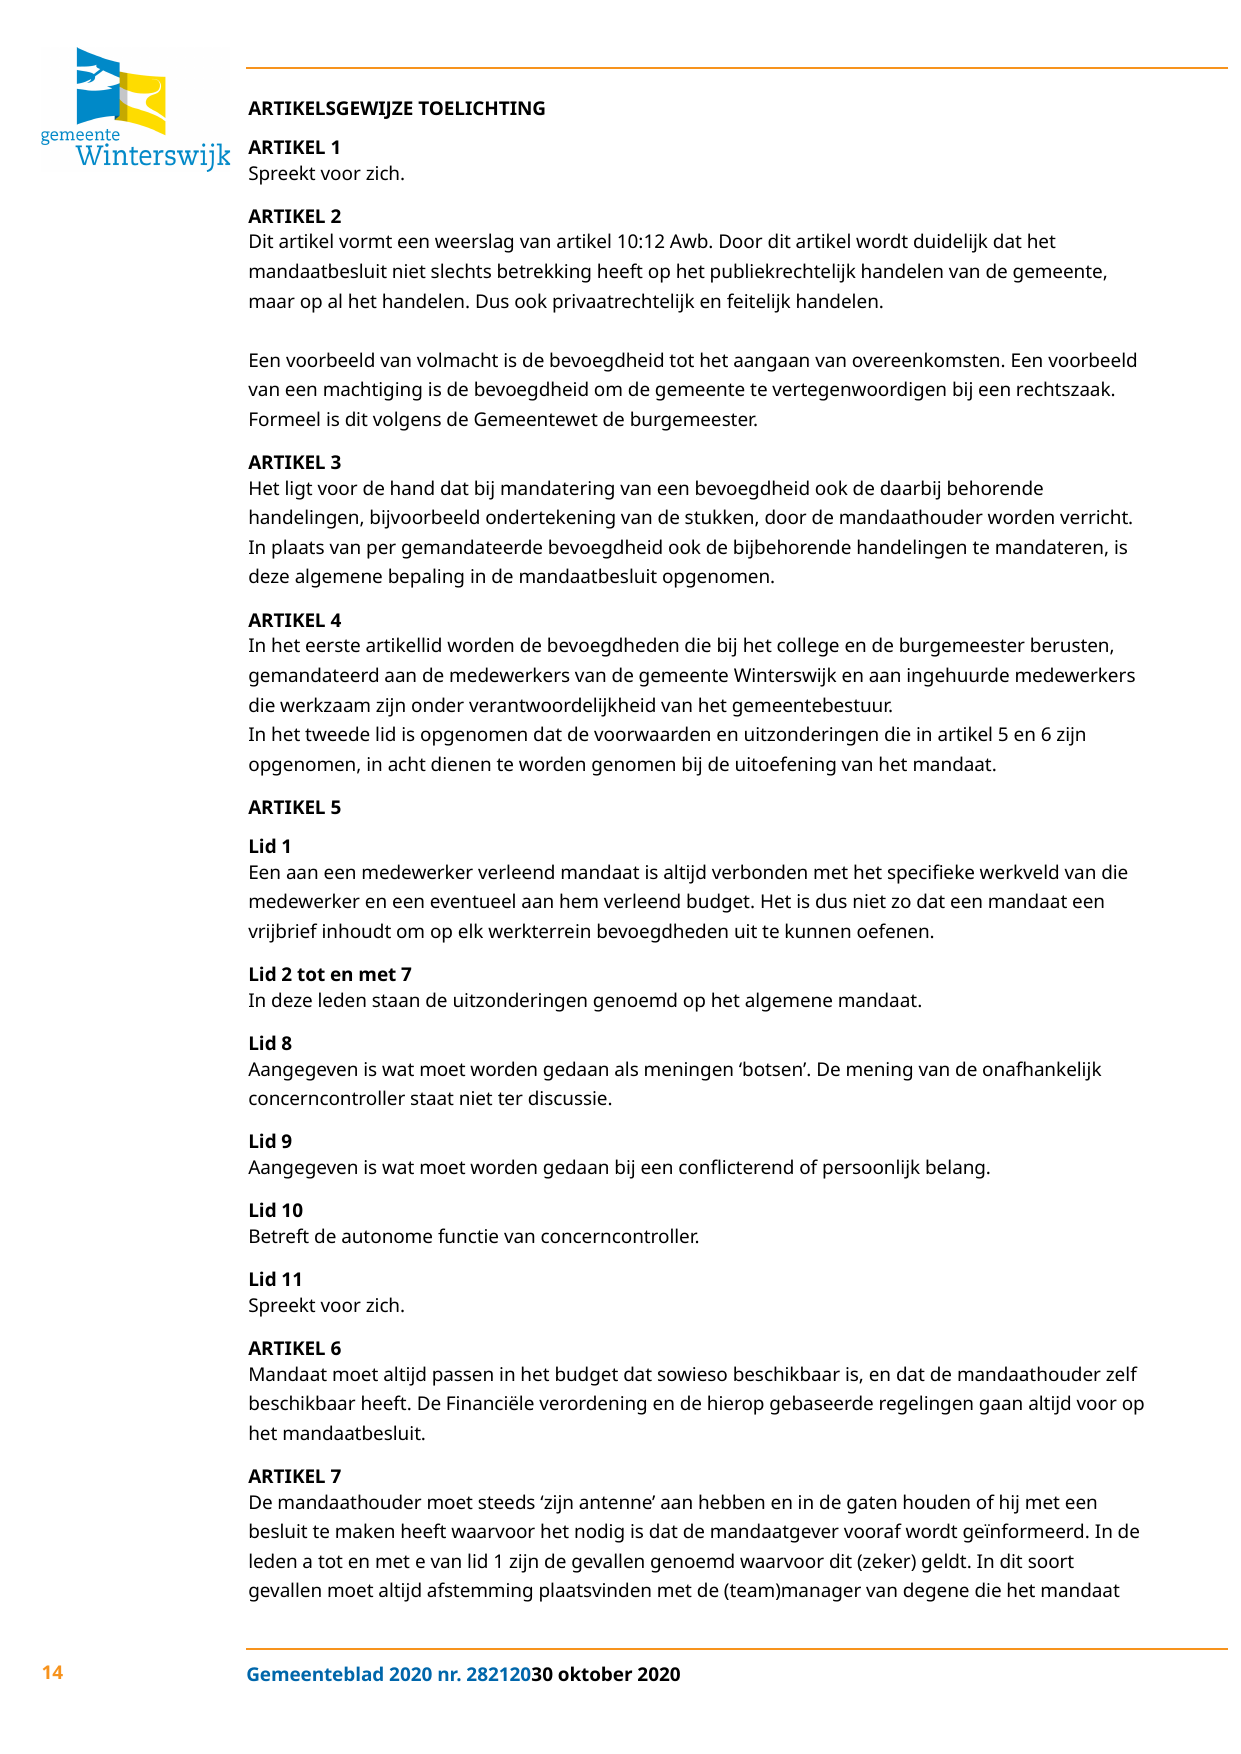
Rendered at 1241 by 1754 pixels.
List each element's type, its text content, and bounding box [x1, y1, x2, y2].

text ARTIKEL 4 [248, 607, 1152, 633]
text Lid 8 [248, 1030, 1152, 1056]
text In het tweede lid is opgenomen dat de voorwaarden en uitzonderingen die in artikel 5 en 6 zijn opgenomen, in acht dienen te worden genomen bij de uitoefening van het mandaat. [248, 721, 1152, 777]
text ARTIKEL 1 [248, 134, 1152, 160]
text Lid 9 [248, 1129, 1152, 1154]
text Lid 11 [248, 1266, 1152, 1292]
picture [225, 153, 231, 162]
text Lid 2 tot en met 7 [248, 961, 1152, 987]
text Een aan een medewerker verleend mandaat is altijd verbonden met het specifieke werkveld van die medewerker en een eventueel aan hem verleend budget. Het is dus niet zo dat een mandaat een vrijbrief inhoudt om op elk werkterrein bevoegdheden uit te kunnen oefenen. [248, 859, 1152, 944]
text ARTIKEL 6 [248, 1335, 1152, 1361]
text Dit artikel vormt een weerslag van artikel 10:12 Awb. Door dit artikel wordt duidelijk dat het mandaatbesluit niet slechts betrekking heeft op het publiekrechtelijk handelen van de gemeente, maar op al het handelen. Dus ook privaatrechtelijk en feitelijk handelen. [248, 229, 1152, 313]
text Spreekt voor zich. [248, 1292, 1152, 1318]
text De mandaathouder moet steeds ‘zijn antenne’ aan hebben en in de gaten houden of hij met een besluit te maken heeft waarvoor het nodig is dat de mandaatgever vooraf wordt geïnformeerd. In de leden a tot en met e van lid 1 zijn de gevallen genoemd waarvoor dit (zeker) geldt. In dit soort gevallen moet altijd afstemming plaatsvinden met de (team)manager van degene die het mandaat [248, 1489, 1152, 1603]
text Een voorbeeld van volmacht is de bevoegdheid tot het aangaan van overeenkomsten. Een voorbeeld van een machtiging is de bevoegdheid om de gemeente te vertegenwoordigen bij een rechtszaak. Formeel is dit volgens de Gemeentewet de burgemeester. [248, 347, 1152, 432]
text ARTIKELSGEWIJZE TOELICHTING [248, 95, 1152, 121]
text Mandaat moet altijd passen in het budget dat sowieso beschikbaar is, en dat de mandaathouder zelf beschikbaar heeft. De Financiële verordening en de hierop gebaseerde regelingen gaan altijd voor op het mandaatbesluit. [248, 1361, 1152, 1446]
text Aangegeven is wat moet worden gedaan als meningen ‘botsen’. De mening van de onafhankelijk concerncontroller staat niet ter discussie. [248, 1056, 1152, 1111]
text ARTIKEL 2 [248, 203, 1152, 229]
text ARTIKEL 5 [248, 794, 1152, 820]
text In het eerste artikellid worden de bevoegdheden die bij het college en de burgemeester berusten, gemandateerd aan de medewerkers van de gemeente Winterswijk en aan ingehuurde medewerkers die werkzaam zijn onder verantwoordelijkheid van het gemeentebestuur. [248, 633, 1152, 717]
text Spreekt voor zich. [248, 160, 1152, 186]
picture [41, 47, 231, 172]
text ARTIKEL 7 [248, 1463, 1152, 1489]
text Lid 10 [248, 1197, 1152, 1223]
text Het ligt voor de hand dat bij mandatering van een bevoegdheid ook de daarbij behorende handelingen, bijvoorbeeld ondertekening van de stukken, door de mandaathouder worden verricht. In plaats van per gemandateerde bevoegdheid ook de bijbehorende handelingen te mandateren, is deze algemene bepaling in de mandaatbesluit opgenomen. [248, 475, 1152, 589]
text In deze leden staan de uitzonderingen genoemd op het algemene mandaat. [248, 987, 1152, 1013]
text Lid 1 [248, 833, 1152, 859]
text Betreft de autonome functie van concerncontroller. [248, 1223, 1152, 1249]
text ARTIKEL 3 [248, 449, 1152, 475]
text Aangegeven is wat moet worden gedaan bij een conflicterend of persoonlijk belang. [248, 1154, 1152, 1180]
